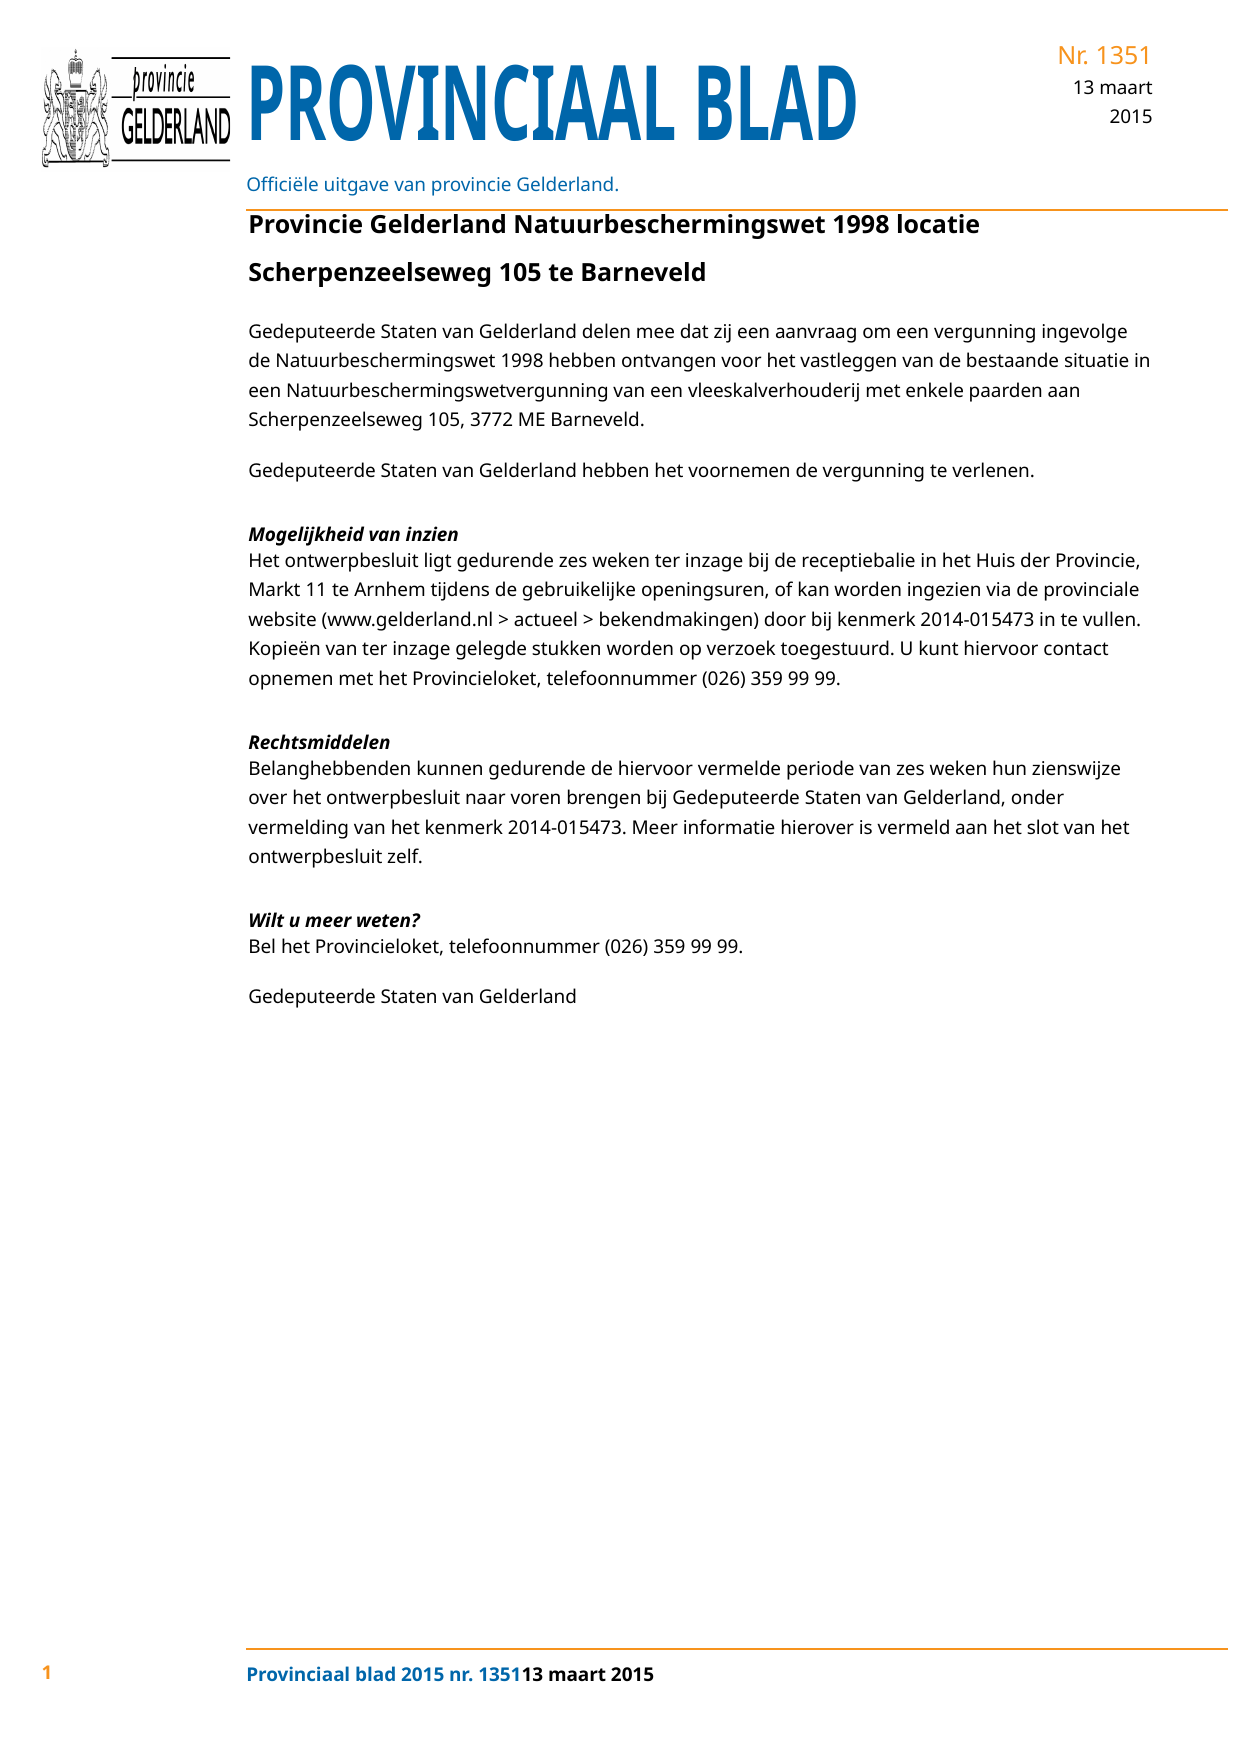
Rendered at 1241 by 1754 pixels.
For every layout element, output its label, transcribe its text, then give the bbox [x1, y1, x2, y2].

text Wilt u meer weten? [248, 907, 1152, 933]
text Mogelijkheid van inzien [248, 521, 1152, 547]
text Bel het Provincieloket, telefoonnummer (026) 359 99 99. [248, 933, 1152, 959]
text Provincie Gelderland Natuurbeschermingswet 1998 locatie Scherpenzeelseweg 105 te Barneveld [248, 211, 1152, 288]
text Belanghebbenden kunnen gedurende de hiervoor vermelde periode van zes weken hun zienswijze over het ontwerpbesluit naar voren brengen bij Gedeputeerde Staten van Gelderland, onder vermelding van het kenmerk 2014-015473. Meer informatie hierover is vermeld aan het slot van het ontwerpbesluit zelf. [248, 755, 1152, 869]
text Rechtsmiddelen [248, 729, 1152, 755]
picture [41, 47, 231, 172]
text Gedeputeerde Staten van Gelderland hebben het voornemen de vergunning te verlenen. [248, 457, 1152, 483]
text Het ontwerpbesluit ligt gedurende zes weken ter inzage bij de receptiebalie in het Huis der Provincie, Markt 11 te Arnhem tijdens de gebruikelijke openingsuren, of kan worden ingezien via de provinciale website (www.gelderland.nl > actueel > bekendmakingen) door bij kenmerk 2014-015473 in te vullen. Kopieën van ter inzage gelegde stukken worden op verzoek toegestuurd. U kunt hiervoor contact opnemen met het Provincieloket, telefoonnummer (026) 359 99 99. [248, 547, 1152, 691]
text Gedeputeerde Staten van Gelderland delen mee dat zij een aanvraag om een vergunning ingevolge de Natuurbeschermingswet 1998 hebben ontvangen voor het vastleggen van de bestaande situatie in een Natuurbeschermingswetvergunning van een vleeskalverhouderij met enkele paarden aan Scherpenzeelseweg 105, 3772 ME Barneveld. [248, 318, 1152, 432]
text Gedeputeerde Staten van Gelderland [248, 984, 1152, 1009]
